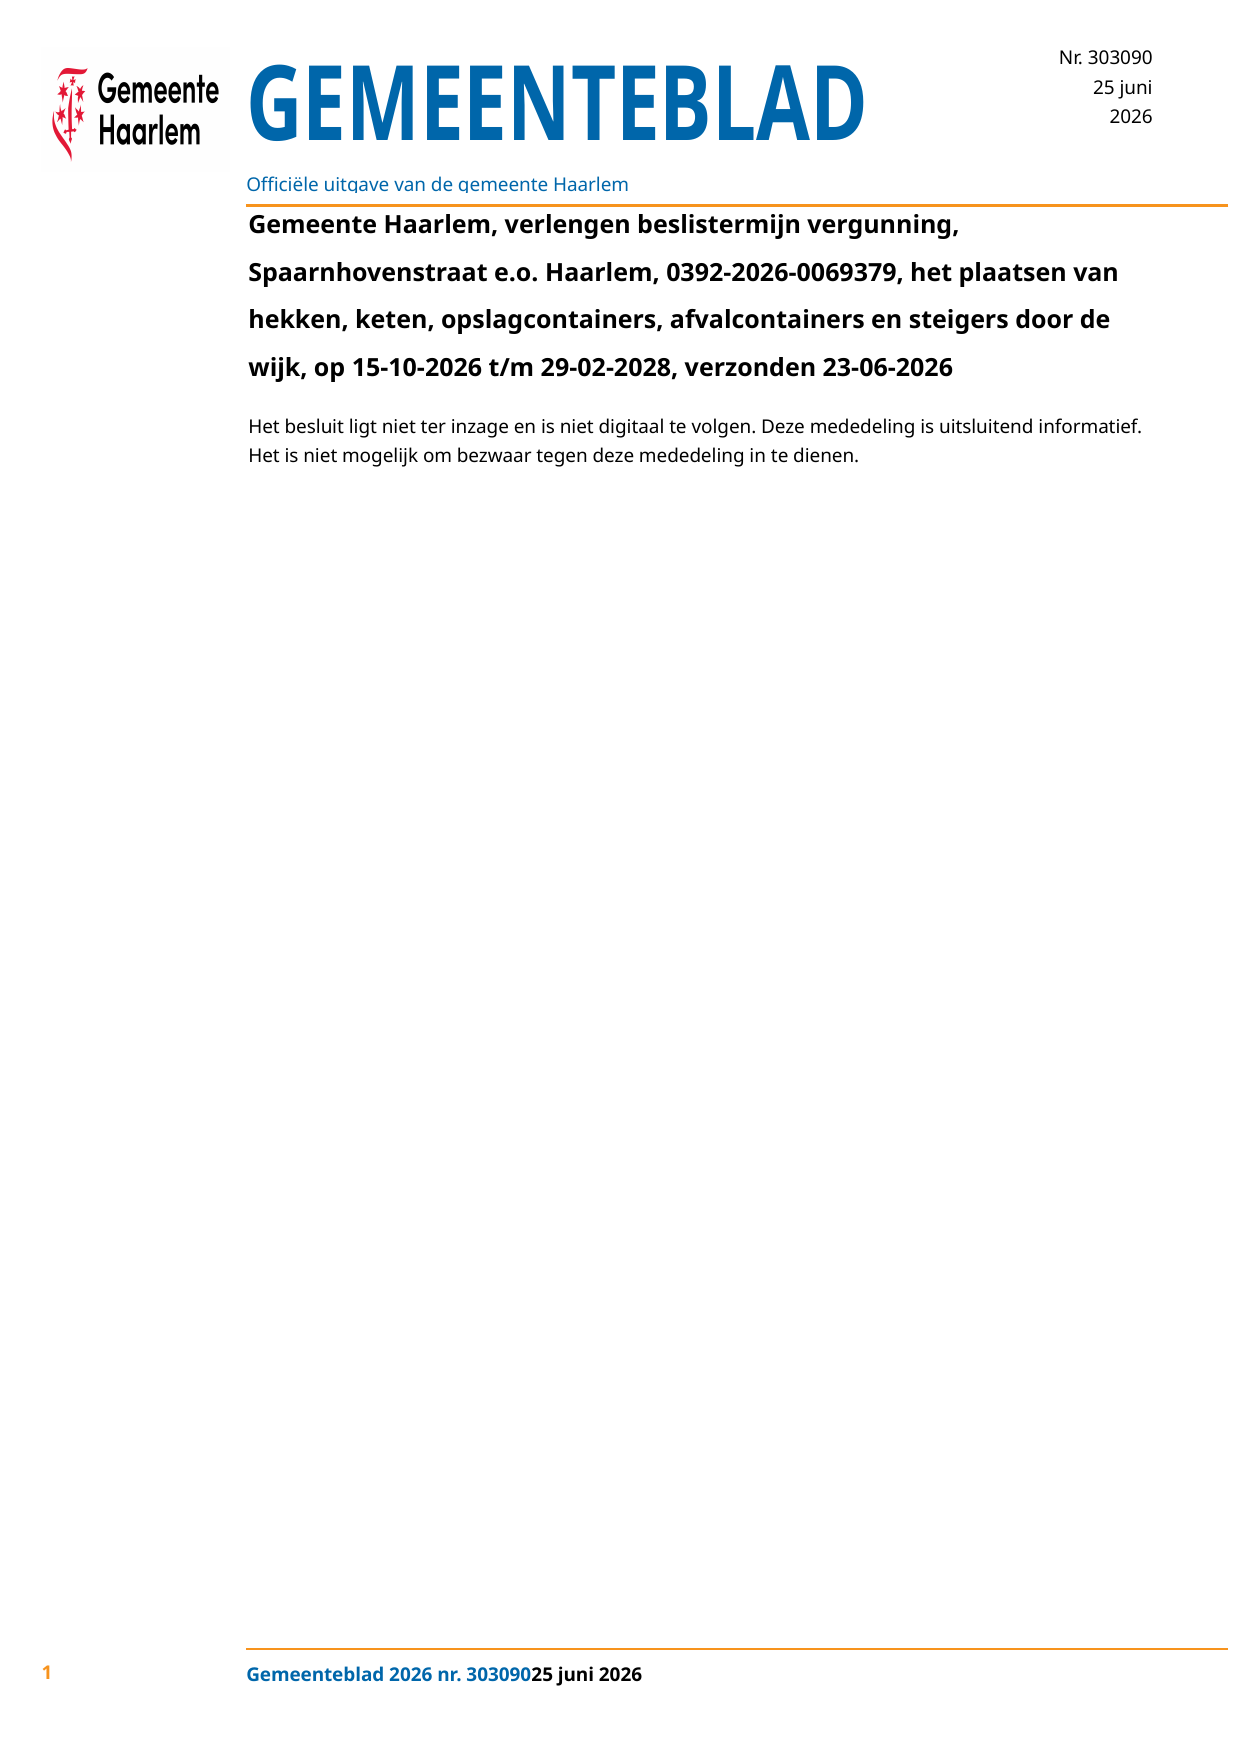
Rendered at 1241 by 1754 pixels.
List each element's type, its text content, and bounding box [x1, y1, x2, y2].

text Het besluit ligt niet ter inzage en is niet digitaal te volgen. Deze mededeling is uitsluitend informatief. Het is niet mogelijk om bezwaar tegen deze mededeling in te dienen. [248, 413, 1152, 468]
picture [41, 47, 231, 172]
text Gemeente Haarlem, verlengen beslistermijn vergunning, Spaarnhovenstraat e.o. Haarlem, 0392-2026-0069379, het plaatsen van hekken, keten, opslagcontainers, afvalcontainers en steigers door de wijk, op 15-10-2026 t/m 29-02-2028, verzonden 23-06-2026 [248, 207, 1152, 384]
